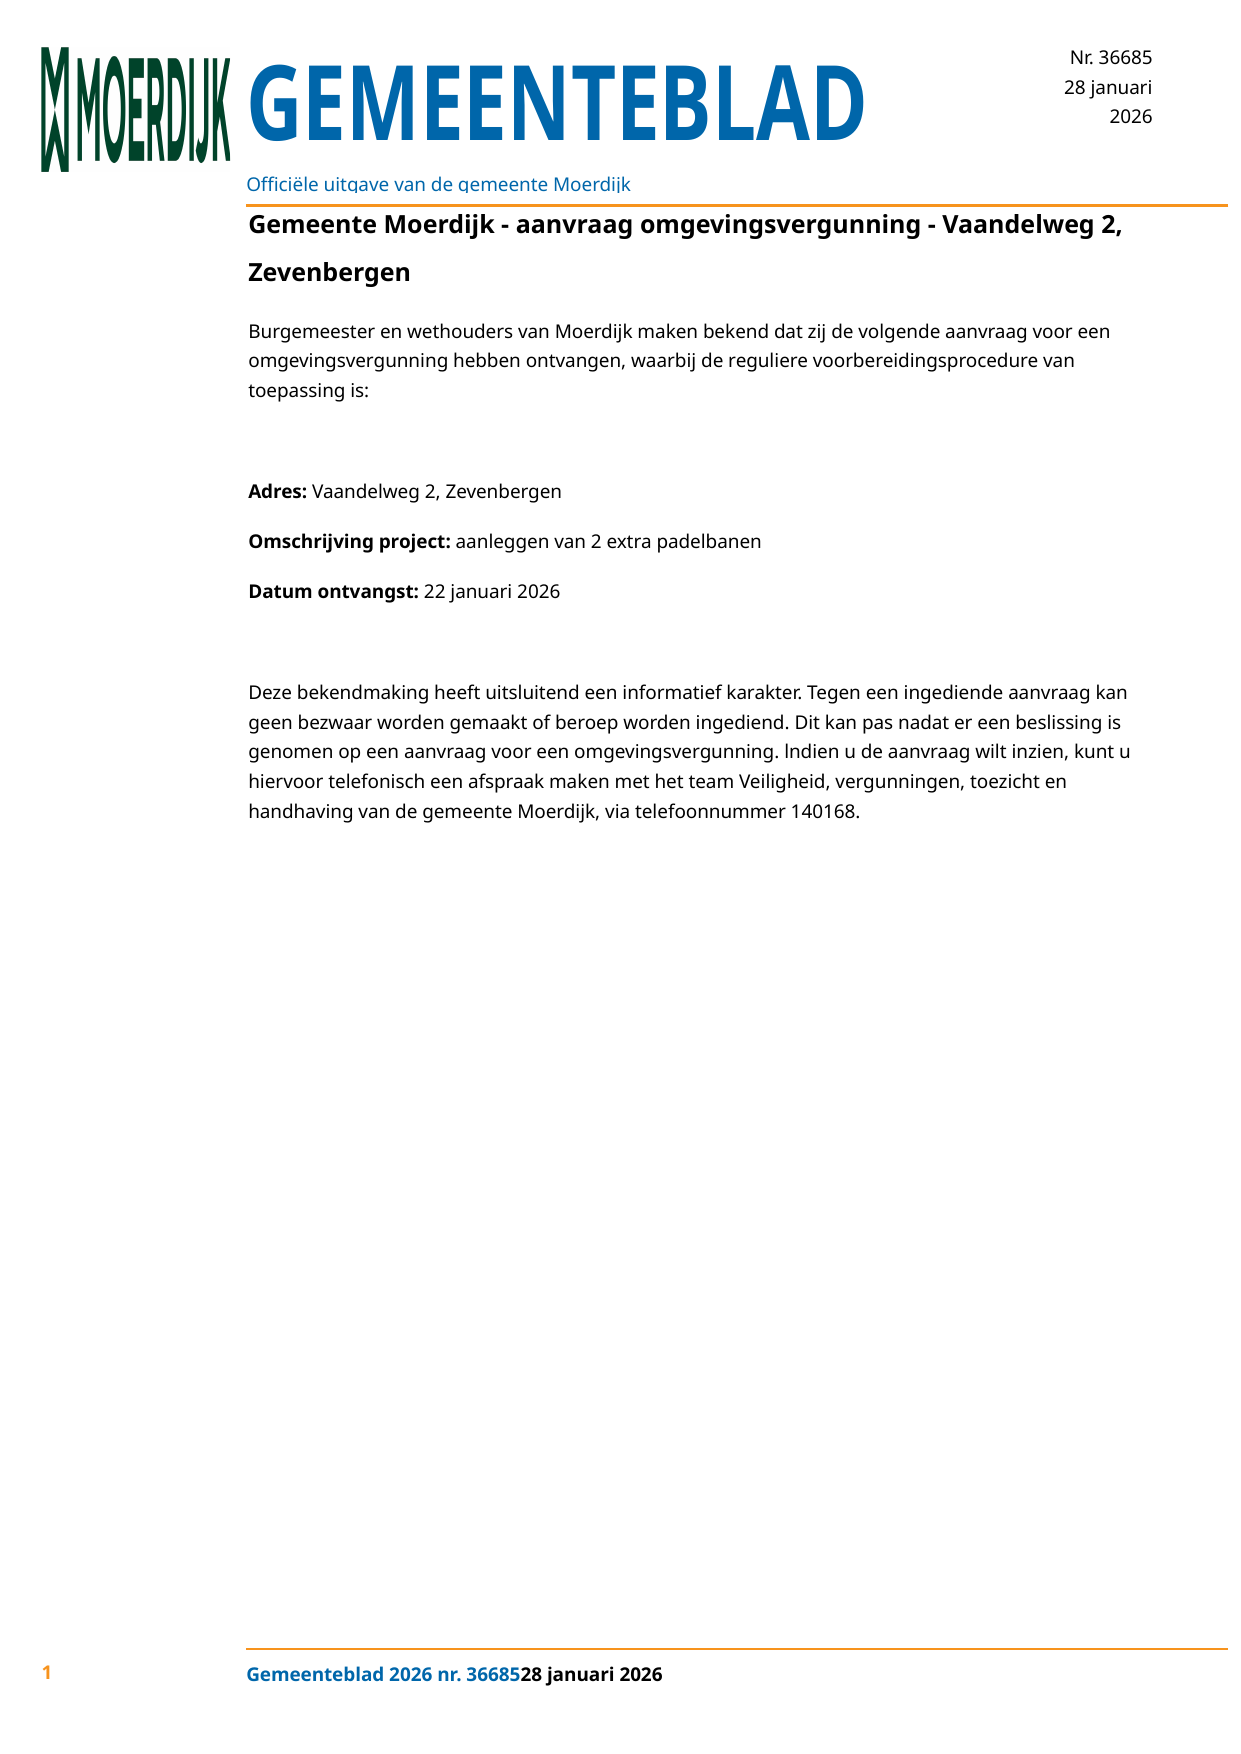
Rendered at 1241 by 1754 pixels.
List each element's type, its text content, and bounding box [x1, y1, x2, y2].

text Omschrijving project: aanleggen van 2 extra padelbanen [248, 528, 1152, 554]
text Deze bekendmaking heeft uitsluitend een informatief karakter. Tegen een ingediende aanvraag kan geen bezwaar worden gemaakt of beroep worden ingediend. Dit kan pas nadat er een beslissing is genomen op een aanvraag voor een omgevingsvergunning. lndien u de aanvraag wilt inzien, kunt u hiervoor telefonisch een afspraak maken met het team Veiligheid, vergunningen, toezicht en handhaving van de gemeente Moerdijk, via telefoonnummer 140168. [248, 679, 1152, 824]
picture [41, 47, 231, 172]
text Burgemeester en wethouders van Moerdijk maken bekend dat zij de volgende aanvraag voor een omgevingsvergunning hebben ontvangen, waarbij de reguliere voorbereidingsprocedure van toepassing is: [248, 318, 1152, 403]
text Gemeente Moerdijk - aanvraag omgevingsvergunning - Vaandelweg 2, Zevenbergen [248, 207, 1152, 288]
text Adres: Vaandelweg 2, Zevenbergen [248, 478, 1152, 504]
text Datum ontvangst: 22 januari 2026 [248, 579, 1152, 604]
